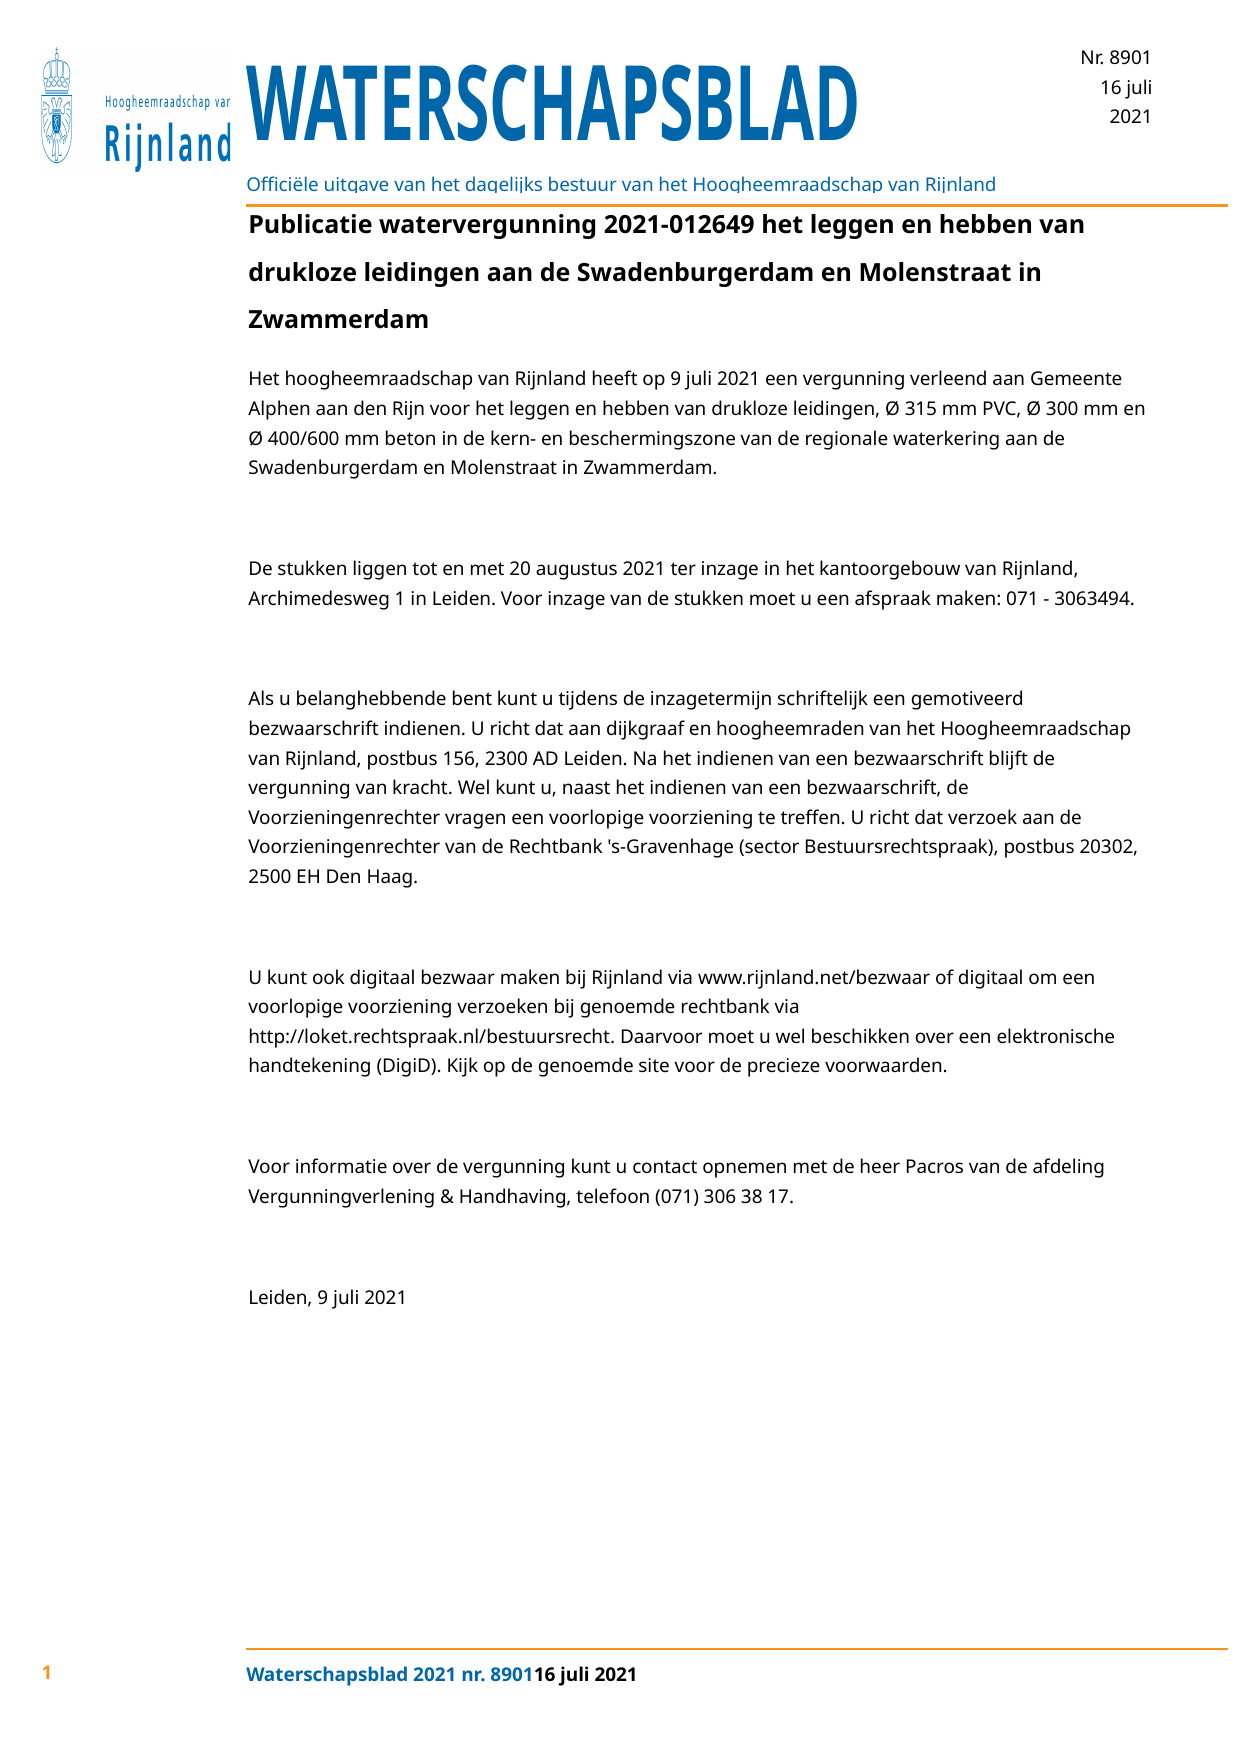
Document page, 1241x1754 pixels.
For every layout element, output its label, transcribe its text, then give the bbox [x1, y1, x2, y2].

picture [41, 47, 231, 172]
text U kunt ook digitaal bezwaar maken bij Rijnland via www.rijnland.net/bezwaar of digitaal om een voorlopige voorziening verzoeken bij genoemde rechtbank via http://loket.rechtspraak.nl/bestuursrecht. Daarvoor moet u wel beschikken over een elektronische handtekening (DigiD). Kijk op de genoemde site voor de precieze voorwaarden. [248, 964, 1152, 1078]
text Als u belanghebbende bent kunt u tijdens de inzagetermijn schriftelijk een gemotiveerd bezwaarschrift indienen. U richt dat aan dijkgraaf en hoogheemraden van het Hoogheemraadschap van Rijnland, postbus 156, 2300 AD Leiden. Na het indienen van een bezwaarschrift blijft de vergunning van kracht. Wel kunt u, naast het indienen van een bezwaarschrift, de Voorzieningenrechter vragen een voorlopige voorziening te treffen. U richt dat verzoek aan de Voorzieningenrechter van de Rechtbank 's-Gravenhage (sector Bestuursrechtspraak), postbus 20302, 2500 EH Den Haag. [248, 686, 1152, 889]
text Het hoogheemraadschap van Rijnland heeft op 9 juli 2021 een vergunning verleend aan Gemeente Alphen aan den Rijn voor het leggen en hebben van drukloze leidingen, Ø 315 mm PVC, Ø 300 mm en Ø 400/600 mm beton in de kern- en beschermingszone van de regionale waterkering aan de Swadenburgerdam en Molenstraat in Zwammerdam. [248, 366, 1152, 480]
text Publicatie watervergunning 2021-012649 het leggen en hebben van drukloze leidingen aan de Swadenburgerdam en Molenstraat in Zwammerdam [248, 207, 1152, 336]
text Leiden, 9 juli 2021 [248, 1284, 1152, 1309]
text Voor informatie over de vergunning kunt u contact opnemen met de heer Pacros van de afdeling Vergunningverlening & Handhaving, telefoon (071) 306 38 17. [248, 1153, 1152, 1209]
text De stukken liggen tot en met 20 augustus 2021 ter inzage in het kantoorgebouw van Rijnland, Archimedesweg 1 in Leiden. Voor inzage van de stukken moet u een afspraak maken: 071 - 3063494. [248, 555, 1152, 610]
